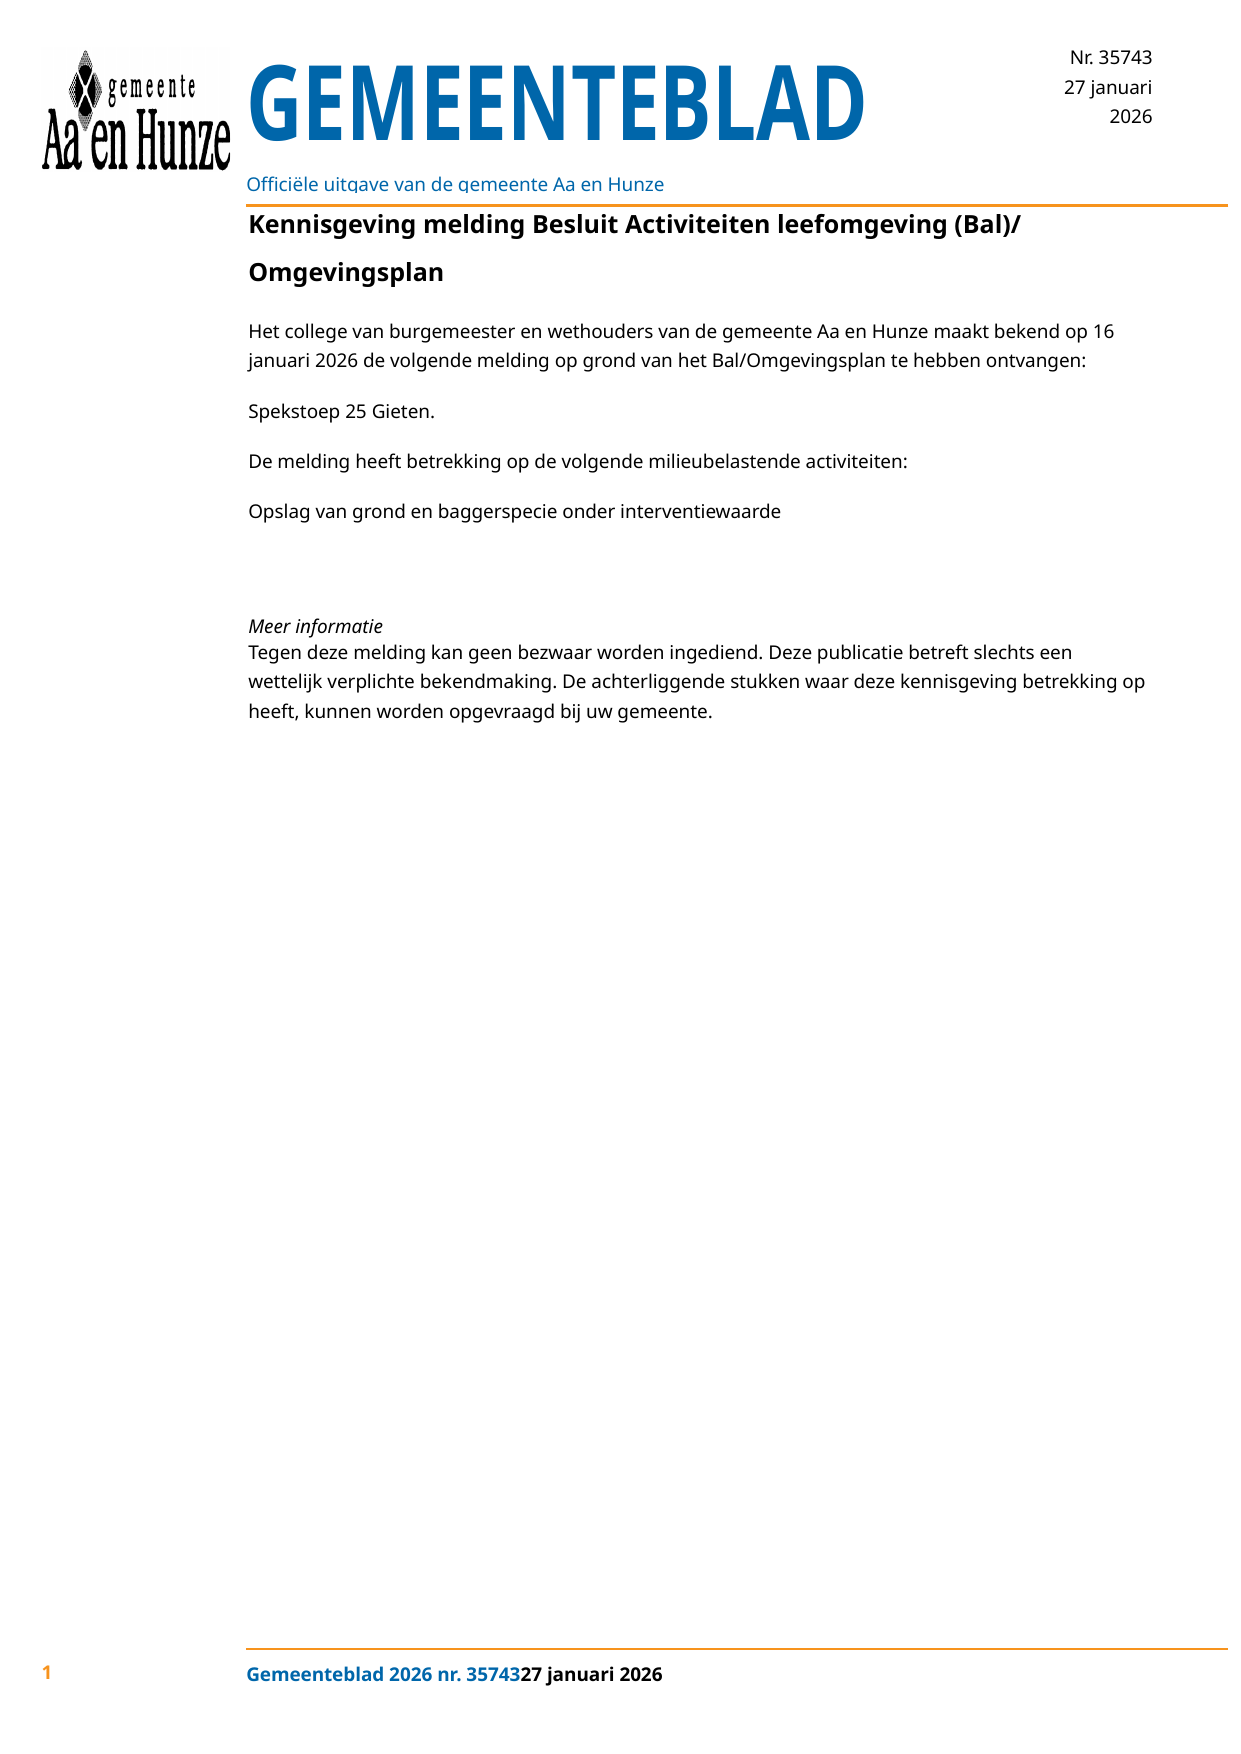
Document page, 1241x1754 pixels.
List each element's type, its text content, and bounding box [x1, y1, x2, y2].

text Tegen deze melding kan geen bezwaar worden ingediend. Deze publicatie betreft slechts een wettelijk verplichte bekendmaking. De achterliggende stukken waar deze kennisgeving betrekking op heeft, kunnen worden opgevraagd bij uw gemeente. [248, 639, 1152, 724]
text Spekstoep 25 Gieten. [248, 398, 1152, 424]
picture [41, 47, 231, 172]
text Het college van burgemeester en wethouders van de gemeente Aa en Hunze maakt bekend op 16 januari 2026 de volgende melding op grond van het Bal/Omgevingsplan te hebben ontvangen: [248, 318, 1152, 373]
text De melding heeft betrekking op de volgende milieubelastende activiteiten: [248, 448, 1152, 474]
text Kennisgeving melding Besluit Activiteiten leefomgeving (Bal)/ Omgevingsplan [248, 207, 1152, 288]
text Opslag van grond en baggerspecie onder interventiewaarde [248, 499, 1152, 524]
text Meer informatie [248, 613, 1152, 639]
